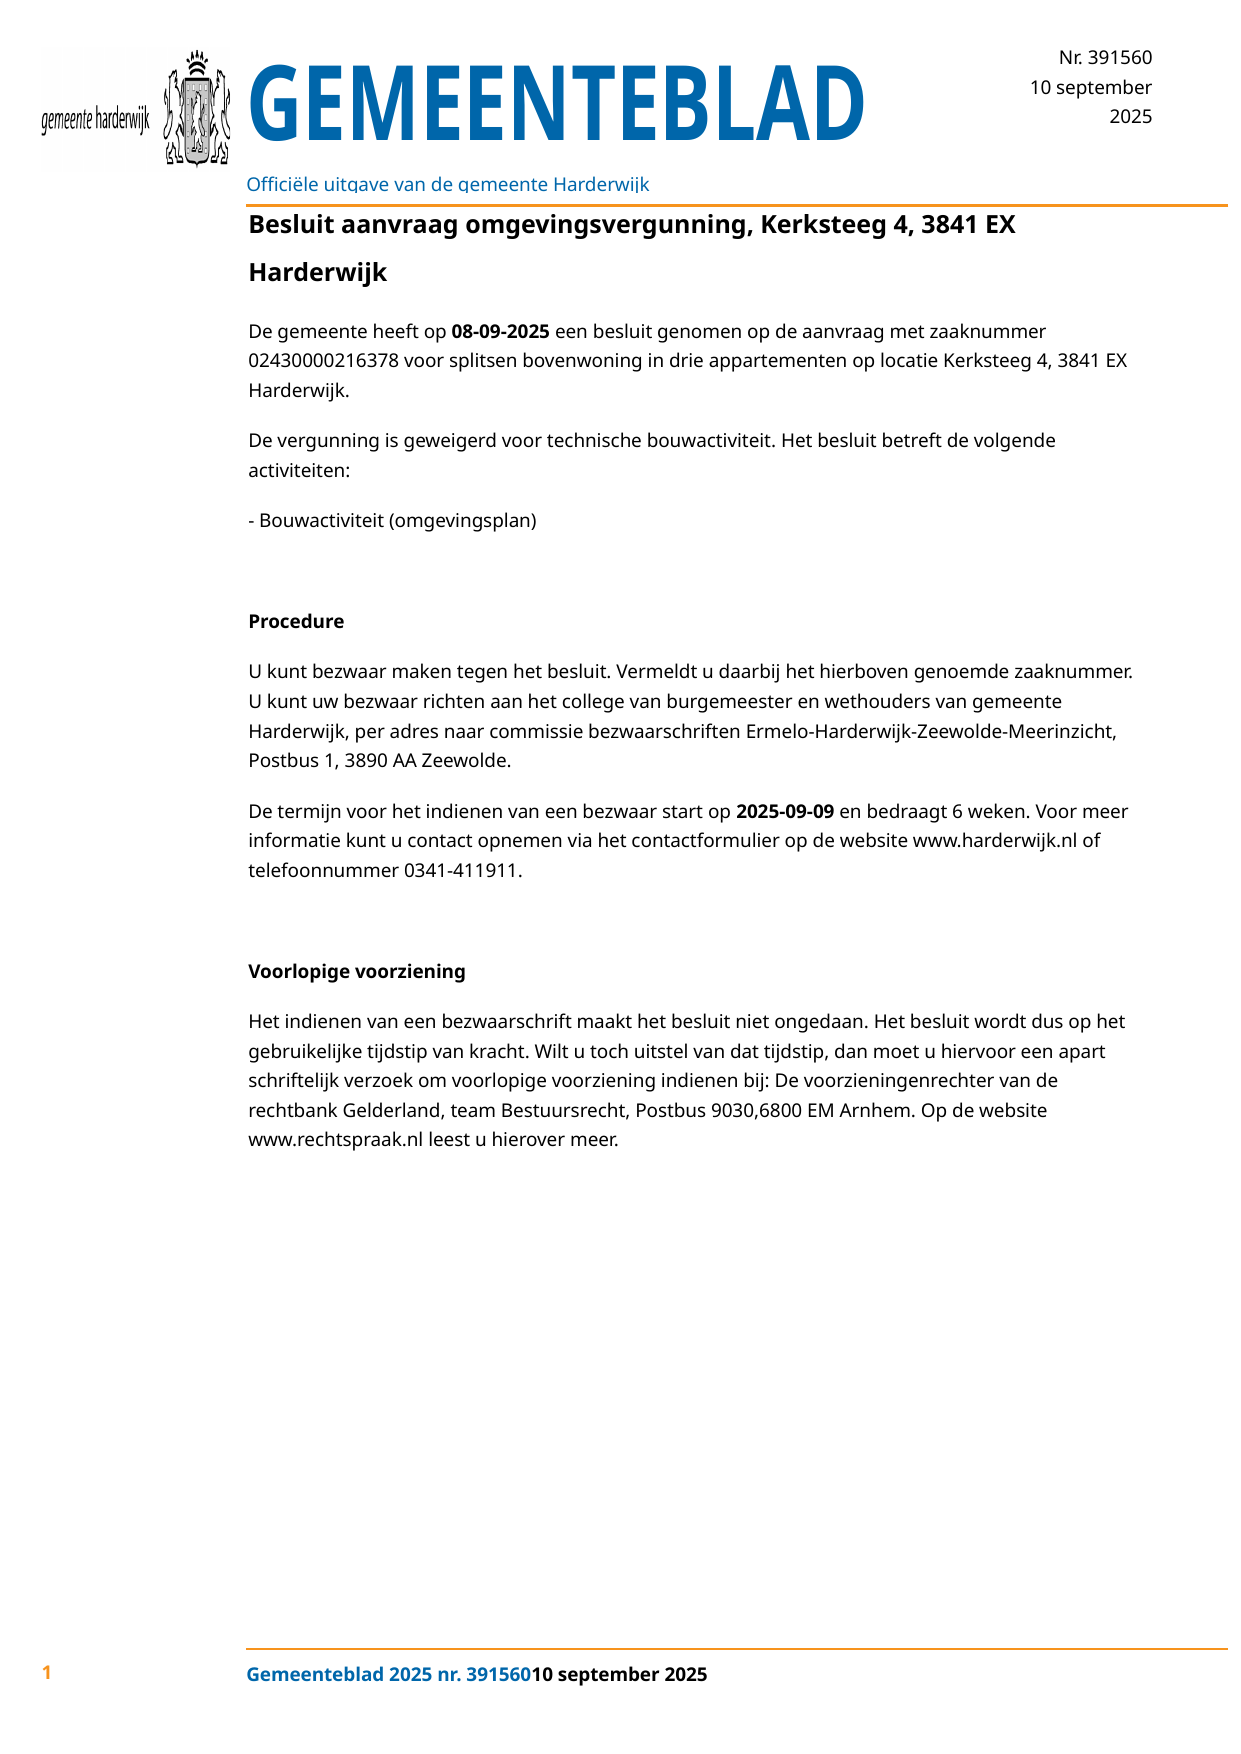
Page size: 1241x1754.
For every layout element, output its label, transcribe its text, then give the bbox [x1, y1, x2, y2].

text - Bouwactiviteit (omgevingsplan) [248, 507, 1152, 533]
text Besluit aanvraag omgevingsvergunning, Kerksteeg 4, 3841 EX Harderwijk [248, 207, 1152, 288]
text Het indienen van een bezwaarschrift maakt het besluit niet ongedaan. Het besluit wordt dus op het gebruikelijke tijdstip van kracht. Wilt u toch uitstel van dat tijdstip, dan moet u hiervoor een apart schriftelijk verzoek om voorlopige voorziening indienen bij: De voorzieningenrechter van de rechtbank Gelderland, team Bestuursrecht, Postbus 9030,6800 EM Arnhem. Op de website www.rechtspraak.nl leest u hierover meer. [248, 1008, 1152, 1152]
text U kunt bezwaar maken tegen het besluit. Vermeldt u daarbij het hierboven genoemde zaaknummer. U kunt uw bezwaar richten aan het college van burgemeester en wethouders van gemeente Harderwijk, per adres naar commissie bezwaarschriften Ermelo-Harderwijk-Zeewolde-Meerinzicht, Postbus 1, 3890 AA Zeewolde. [248, 659, 1152, 773]
text De termijn voor het indienen van een bezwaar start op 2025-09-09 en bedraagt 6 weken. Voor meer informatie kunt u contact opnemen via het contactformulier op de website www.harderwijk.nl of telefoonnummer 0341-411911. [248, 798, 1152, 883]
picture [41, 47, 231, 172]
text De gemeente heeft op 08-09-2025 een besluit genomen op de aanvraag met zaaknummer 02430000216378 voor splitsen bovenwoning in drie appartementen op locatie Kerksteeg 4, 3841 EX Harderwijk. [248, 318, 1152, 403]
text De vergunning is geweigerd voor technische bouwactiviteit. Het besluit betreft de volgende activiteiten: [248, 427, 1152, 483]
text Voorlopige voorziening [248, 958, 1152, 984]
text Procedure [248, 608, 1152, 634]
